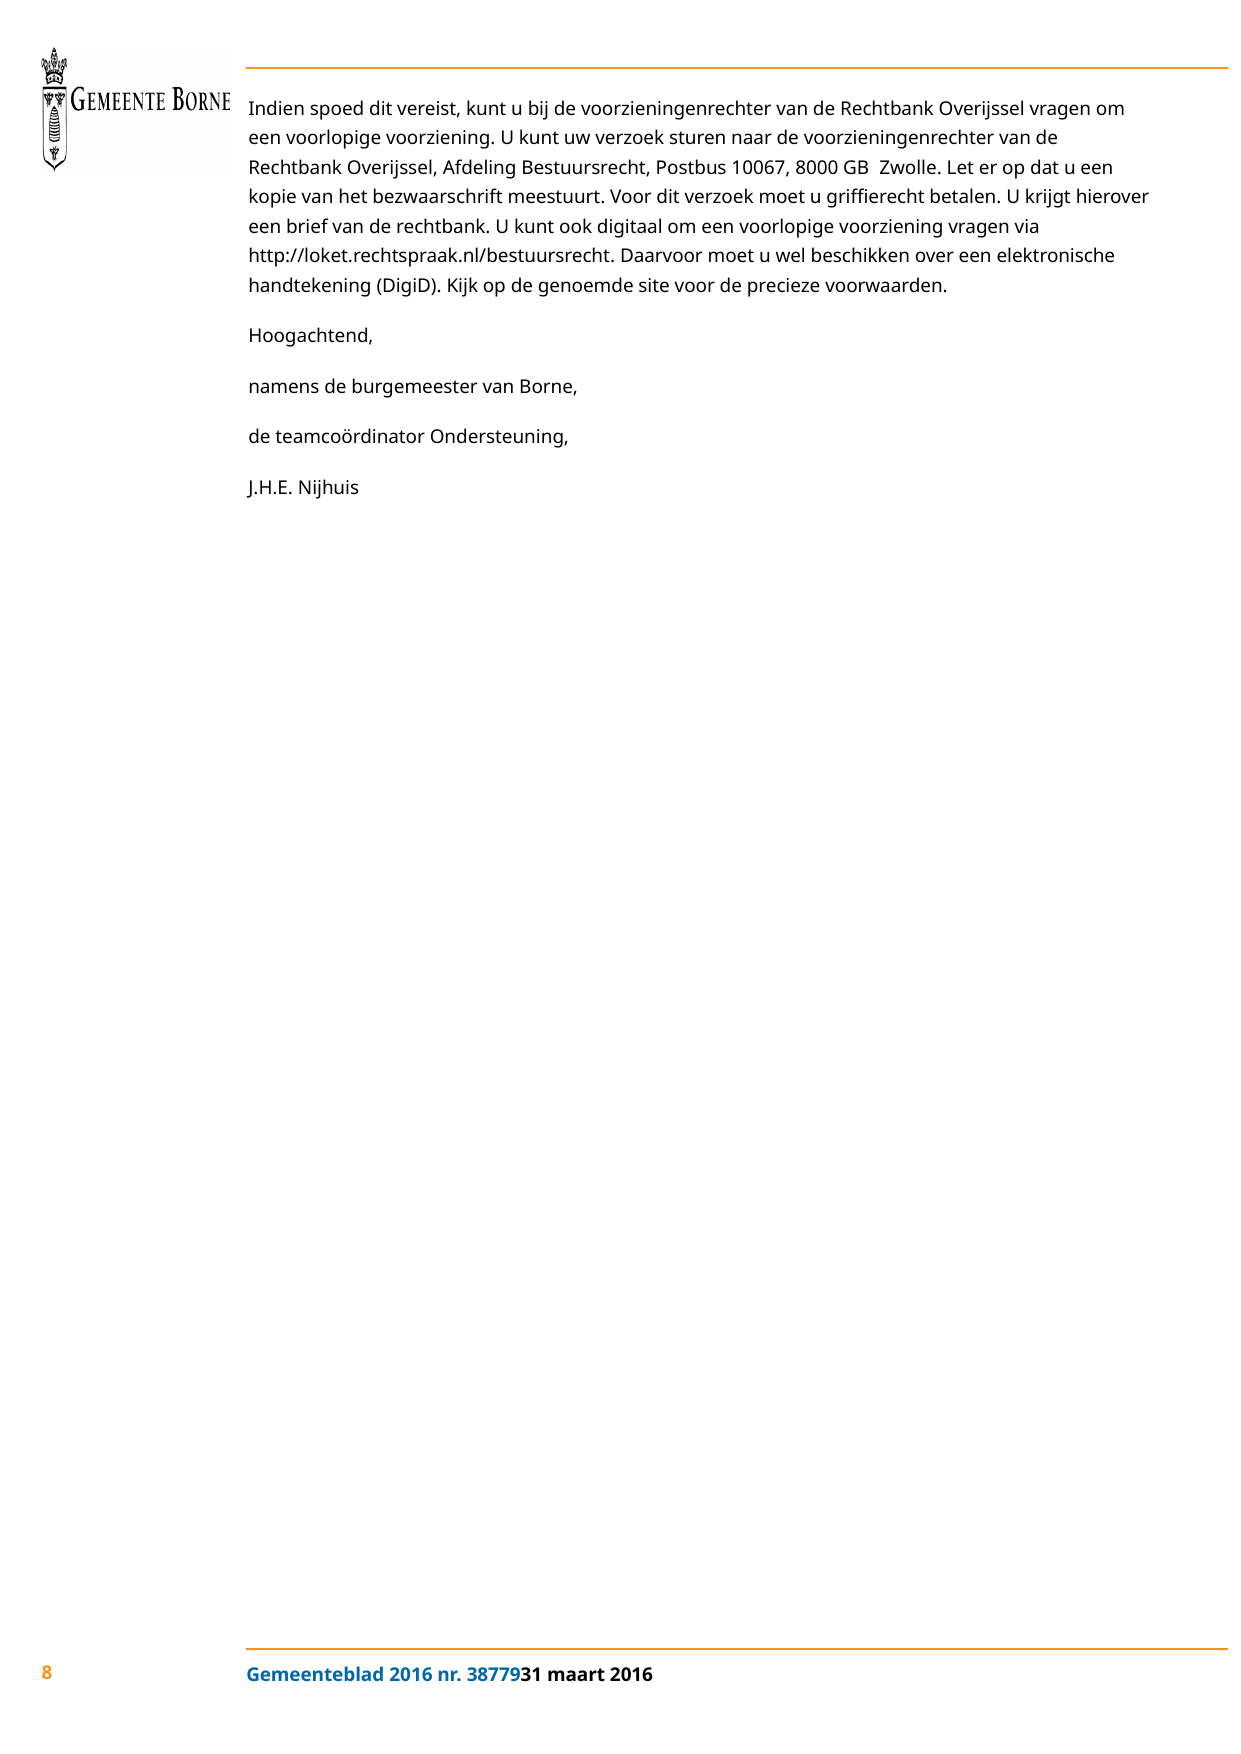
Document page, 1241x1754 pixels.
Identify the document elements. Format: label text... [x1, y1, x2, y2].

text namens de burgemeester van Borne, [248, 373, 1152, 399]
picture [41, 47, 231, 172]
text Indien spoed dit vereist, kunt u bij de voorzieningenrechter van de Rechtbank Overijssel vragen om een voorlopige voorziening. U kunt uw verzoek sturen naar de voorzieningenrechter van de Rechtbank Overijssel, Afdeling Bestuursrecht, Postbus 10067, 8000 GB Zwolle. Let er op dat u een kopie van het bezwaarschrift meestuurt. Voor dit verzoek moet u griffierecht betalen. U krijgt hierover een brief van de rechtbank. U kunt ook digitaal om een voorlopige voorziening vragen via http://loket.rechtspraak.nl/bestuursrecht. Daarvoor moet u wel beschikken over een elektronische handtekening (DigiD). Kijk op de genoemde site voor de precieze voorwaarden. [248, 95, 1152, 298]
text Hoogachtend, [248, 323, 1152, 348]
text de teamcoördinator Ondersteuning, [248, 423, 1152, 449]
text J.H.E. Nijhuis [248, 474, 1152, 500]
